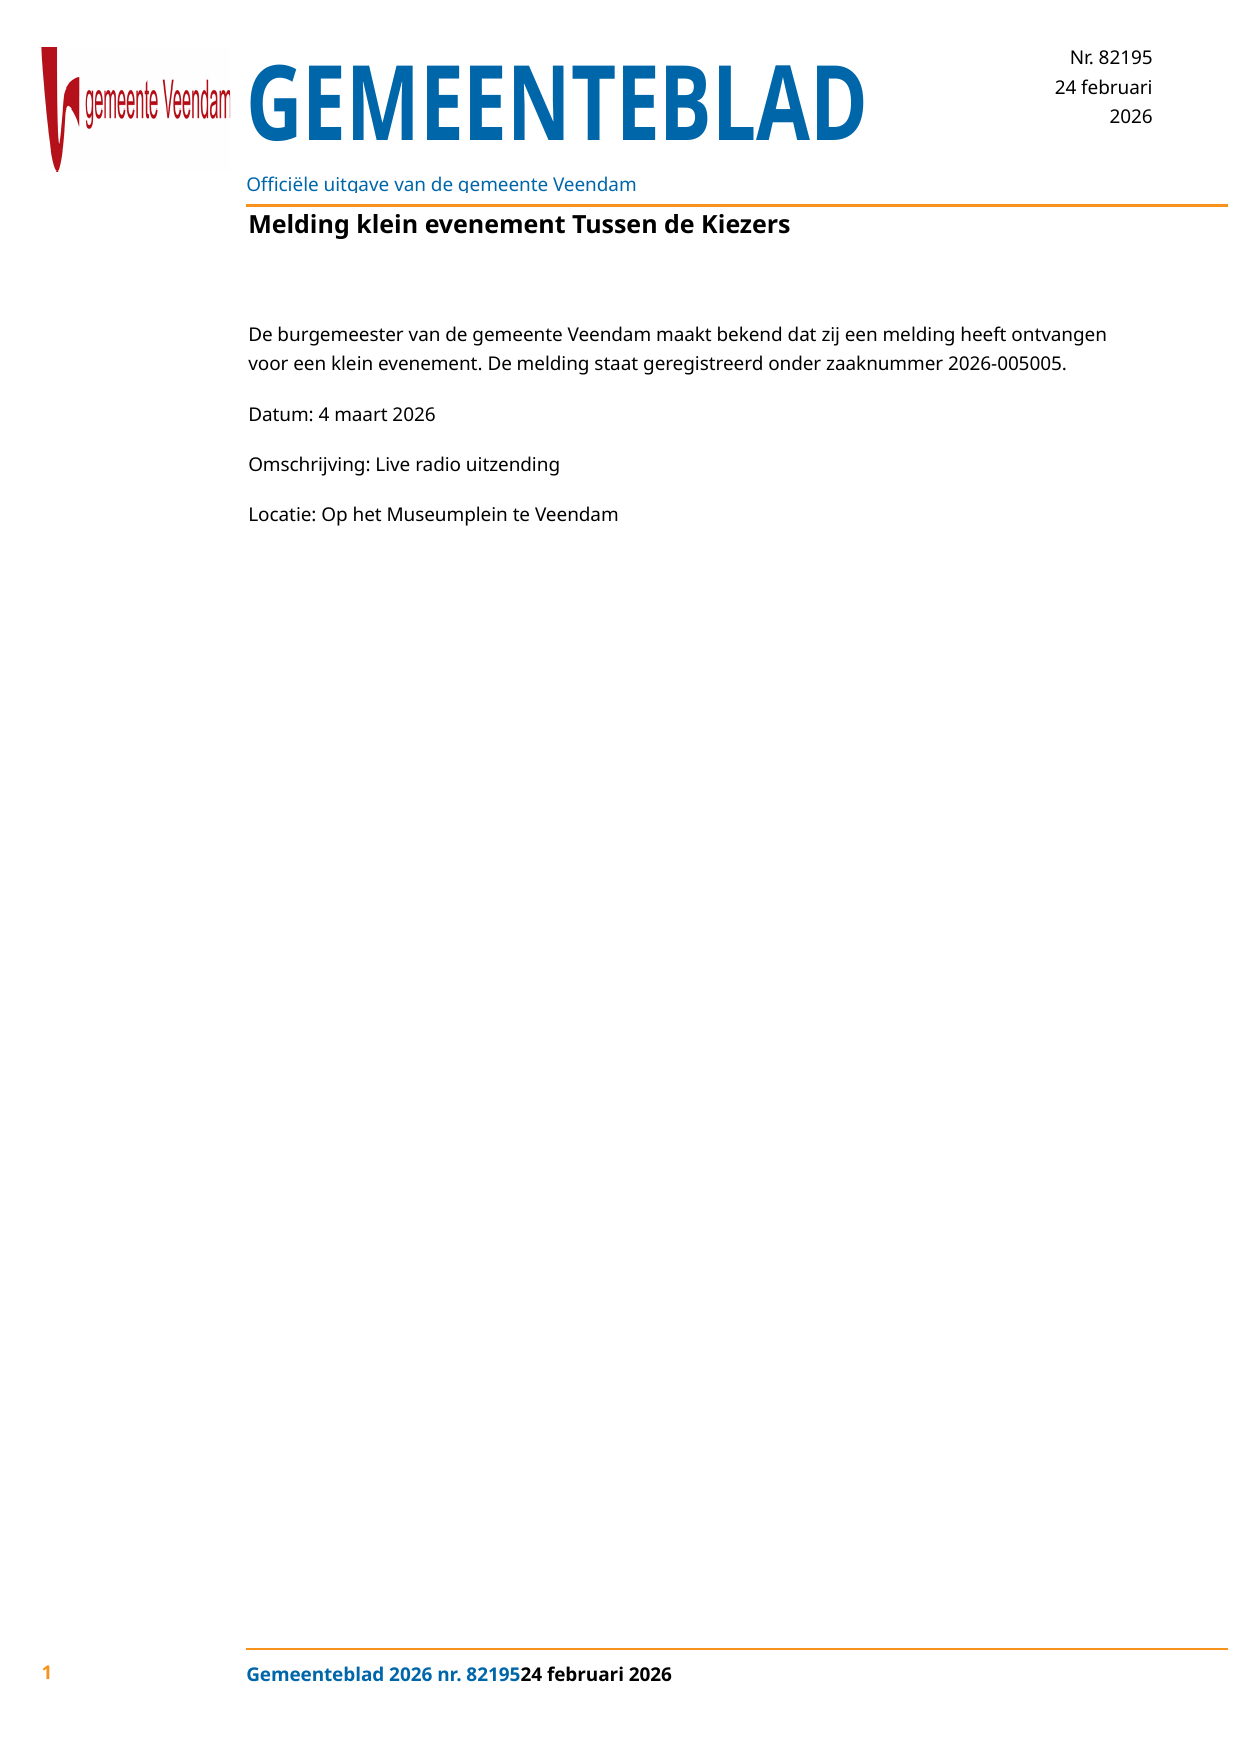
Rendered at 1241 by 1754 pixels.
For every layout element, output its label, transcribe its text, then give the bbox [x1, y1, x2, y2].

text Locatie: Op het Museumplein te Veendam [248, 502, 1152, 527]
text Melding klein evenement Tussen de Kiezers [248, 207, 1152, 241]
text Datum: 4 maart 2026 [248, 401, 1152, 426]
picture [41, 47, 231, 172]
text De burgemeester van de gemeente Veendam maakt bekend dat zij een melding heeft ontvangen voor een klein evenement. De melding staat geregistreerd onder zaaknummer 2026-005005. [248, 321, 1152, 376]
text Omschrijving: Live radio uitzending [248, 451, 1152, 477]
